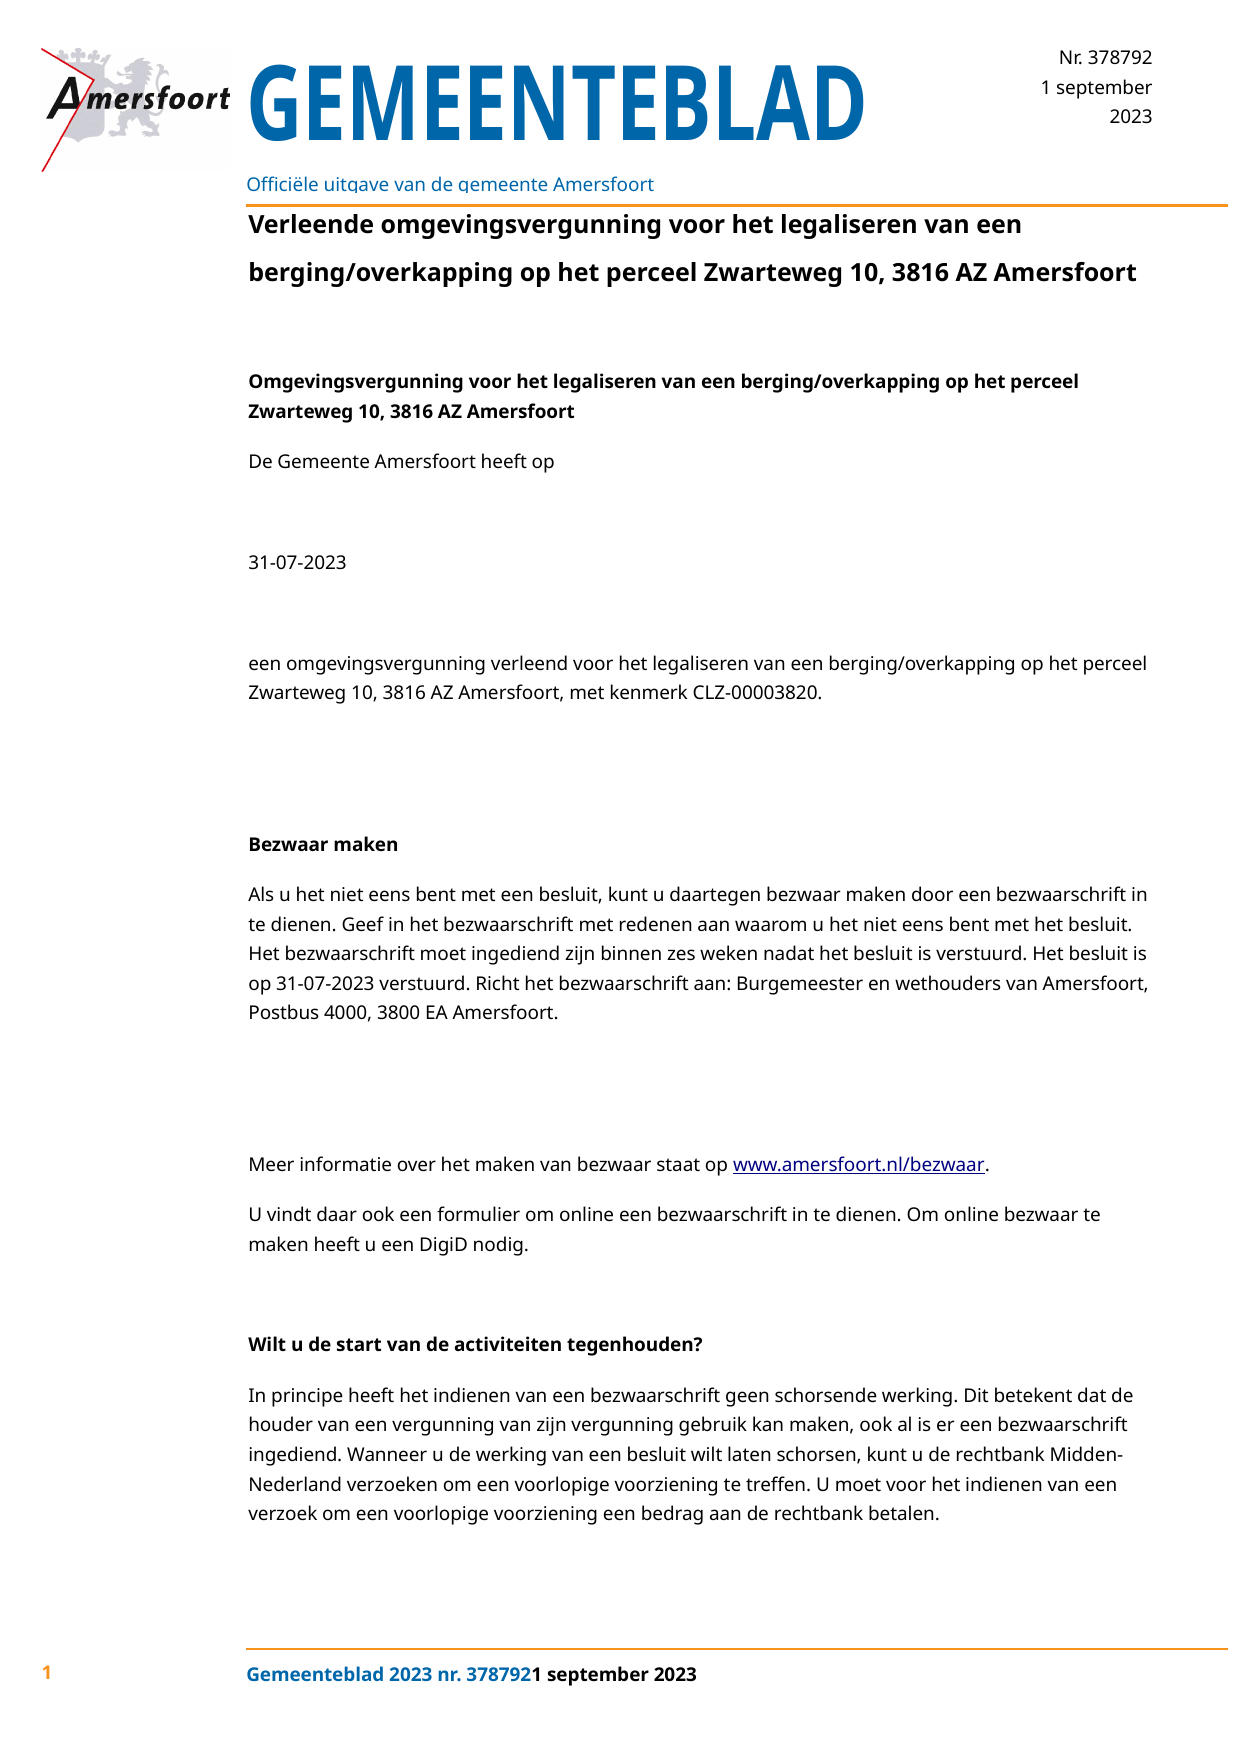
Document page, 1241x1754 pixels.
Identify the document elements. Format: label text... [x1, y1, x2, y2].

text U vindt daar ook een formulier om online een bezwaarschrift in te dienen. Om online bezwaar te maken heeft u een DigiD nodig. [248, 1201, 1152, 1257]
text Verleende omgevingsvergunning voor het legaliseren van een berging/overkapping op het perceel Zwarteweg 10, 3816 AZ Amersfoort [248, 207, 1152, 288]
text Wilt u de start van de activiteiten tegenhouden? [248, 1332, 1152, 1357]
text Omgevingsvergunning voor het legaliseren van een berging/overkapping op het perceel Zwarteweg 10, 3816 AZ Amersfoort [248, 368, 1152, 424]
picture [41, 47, 231, 172]
text een omgevingsvergunning verleend voor het legaliseren van een berging/overkapping op het perceel Zwarteweg 10, 3816 AZ Amersfoort, met kenmerk CLZ-00003820. [248, 650, 1152, 705]
text Bezwaar maken [248, 831, 1152, 857]
text De Gemeente Amersfoort heeft op [248, 448, 1152, 474]
text Als u het niet eens bent met een besluit, kunt u daartegen bezwaar maken door een bezwaarschrift in te dienen. Geef in het bezwaarschrift met redenen aan waarom u het niet eens bent met het besluit. Het bezwaarschrift moet ingediend zijn binnen zes weken nadat het besluit is verstuurd. Het besluit is op 31-07-2023 verstuurd. Richt het bezwaarschrift aan: Burgemeester en wethouders van Amersfoort, Postbus 4000, 3800 EA Amersfoort. [248, 881, 1152, 1025]
text 31-07-2023 [248, 549, 1152, 575]
text In principe heeft het indienen van een bezwaarschrift geen schorsende werking. Dit betekent dat de houder van een vergunning van zijn vergunning gebruik kan maken, ook al is er een bezwaarschrift ingediend. Wanneer u de werking van een besluit wilt laten schorsen, kunt u de rechtbank Midden-Nederland verzoeken om een voorlopige voorziening te treffen. U moet voor het indienen van een verzoek om een voorlopige voorziening een bedrag aan de rechtbank betalen. [248, 1382, 1152, 1526]
text Meer informatie over het maken van bezwaar staat op www.amersfoort.nl/bezwaar. [248, 1151, 1152, 1177]
